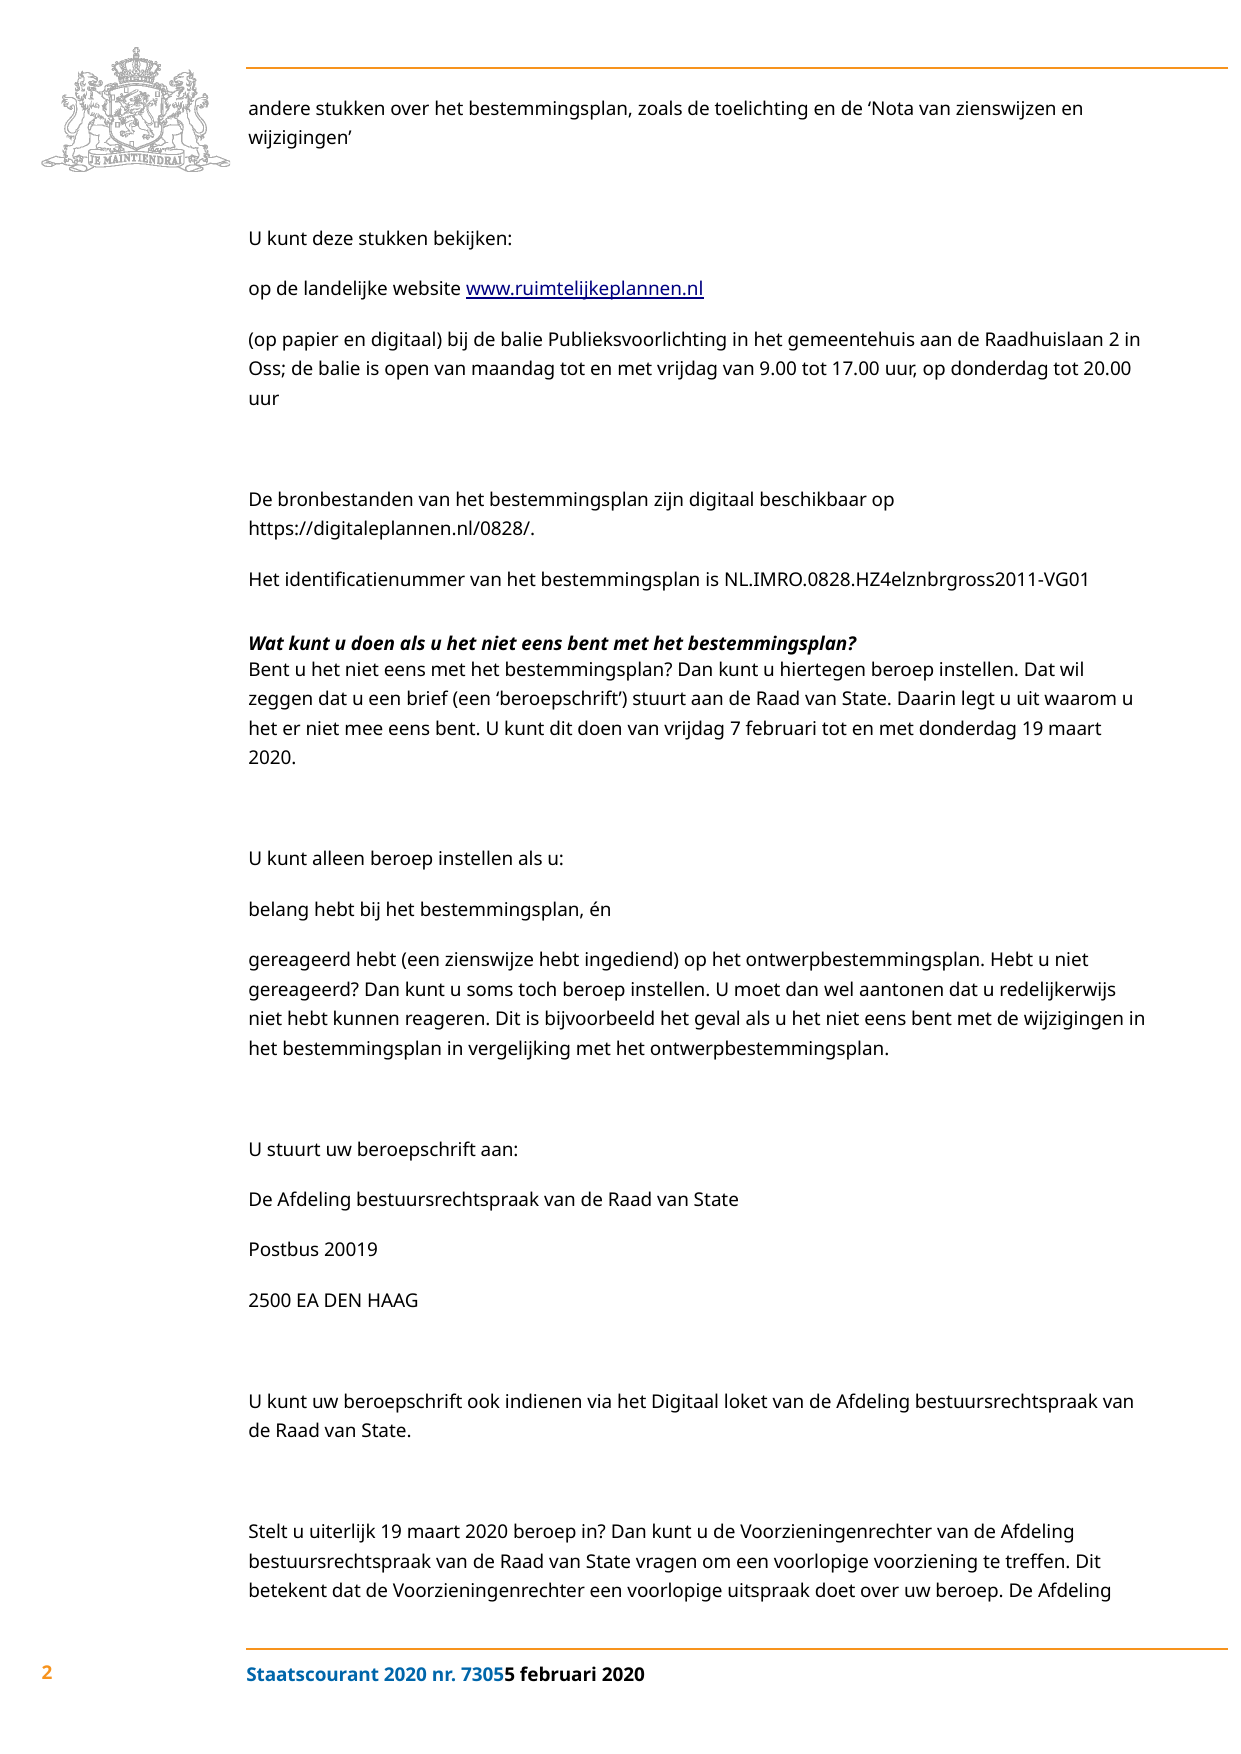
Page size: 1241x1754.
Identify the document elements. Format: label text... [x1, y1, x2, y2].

text U stuurt uw beroepschrift aan: [248, 1136, 1152, 1161]
picture [41, 47, 231, 172]
text gereageerd hebt (een zienswijze hebt ingediend) op het ontwerpbestemmingsplan. Hebt u niet gereageerd? Dan kunt u soms toch beroep instellen. U moet dan wel aantonen dat u redelijkerwijs niet hebt kunnen reageren. Dit is bijvoorbeeld het geval als u het niet eens bent met de wijzigingen in het bestemmingsplan in vergelijking met het ontwerpbestemmingsplan. [248, 946, 1152, 1061]
text andere stukken over het bestemmingsplan, zoals de toelichting en de ‘Nota van zienswijzen en wijzigingen’ [248, 95, 1152, 150]
text op de landelijke website www.ruimtelijkeplannen.nl [248, 276, 1152, 301]
text Stelt u uiterlijk 19 maart 2020 beroep in? Dan kunt u de Voorzieningenrechter van de Afdeling bestuursrechtspraak van de Raad van State vragen om een voorlopige voorziening te treffen. Dit betekent dat de Voorzieningenrechter een voorlopige uitspraak doet over uw beroep. De Afdeling [248, 1518, 1152, 1603]
text Wat kunt u doen als u het niet eens bent met het bestemmingsplan? [248, 630, 1152, 656]
text U kunt uw beroepschrift ook indienen via het Digitaal loket van de Afdeling bestuursrechtspraak van de Raad van State. [248, 1388, 1152, 1443]
text U kunt alleen beroep instellen als u: [248, 845, 1152, 871]
text Het identificatienummer van het bestemmingsplan is NL.IMRO.0828.HZ4elznbrgross2011-VG01 [248, 566, 1152, 592]
text U kunt deze stukken bekijken: [248, 225, 1152, 251]
text belang hebt bij het bestemmingsplan, én [248, 896, 1152, 921]
text De Afdeling bestuursrechtspraak van de Raad van State [248, 1186, 1152, 1212]
text Postbus 20019 [248, 1237, 1152, 1262]
text Bent u het niet eens met het bestemmingsplan? Dan kunt u hiertegen beroep instellen. Dat wil zeggen dat u een brief (een ‘beroepschrift’) stuurt aan de Raad van State. Daarin legt u uit waarom u het er niet mee eens bent. U kunt dit doen van vrijdag 7 februari tot en met donderdag 19 maart 2020. [248, 656, 1152, 770]
text (op papier en digitaal) bij de balie Publieksvoorlichting in het gemeentehuis aan de Raadhuislaan 2 in Oss; de balie is open van maandag tot en met vrijdag van 9.00 tot 17.00 uur, op donderdag tot 20.00 uur [248, 326, 1152, 411]
text 2500 EA DEN HAAG [248, 1287, 1152, 1313]
text De bronbestanden van het bestemmingsplan zijn digitaal beschikbaar op https://digitaleplannen.nl/0828/. [248, 486, 1152, 541]
